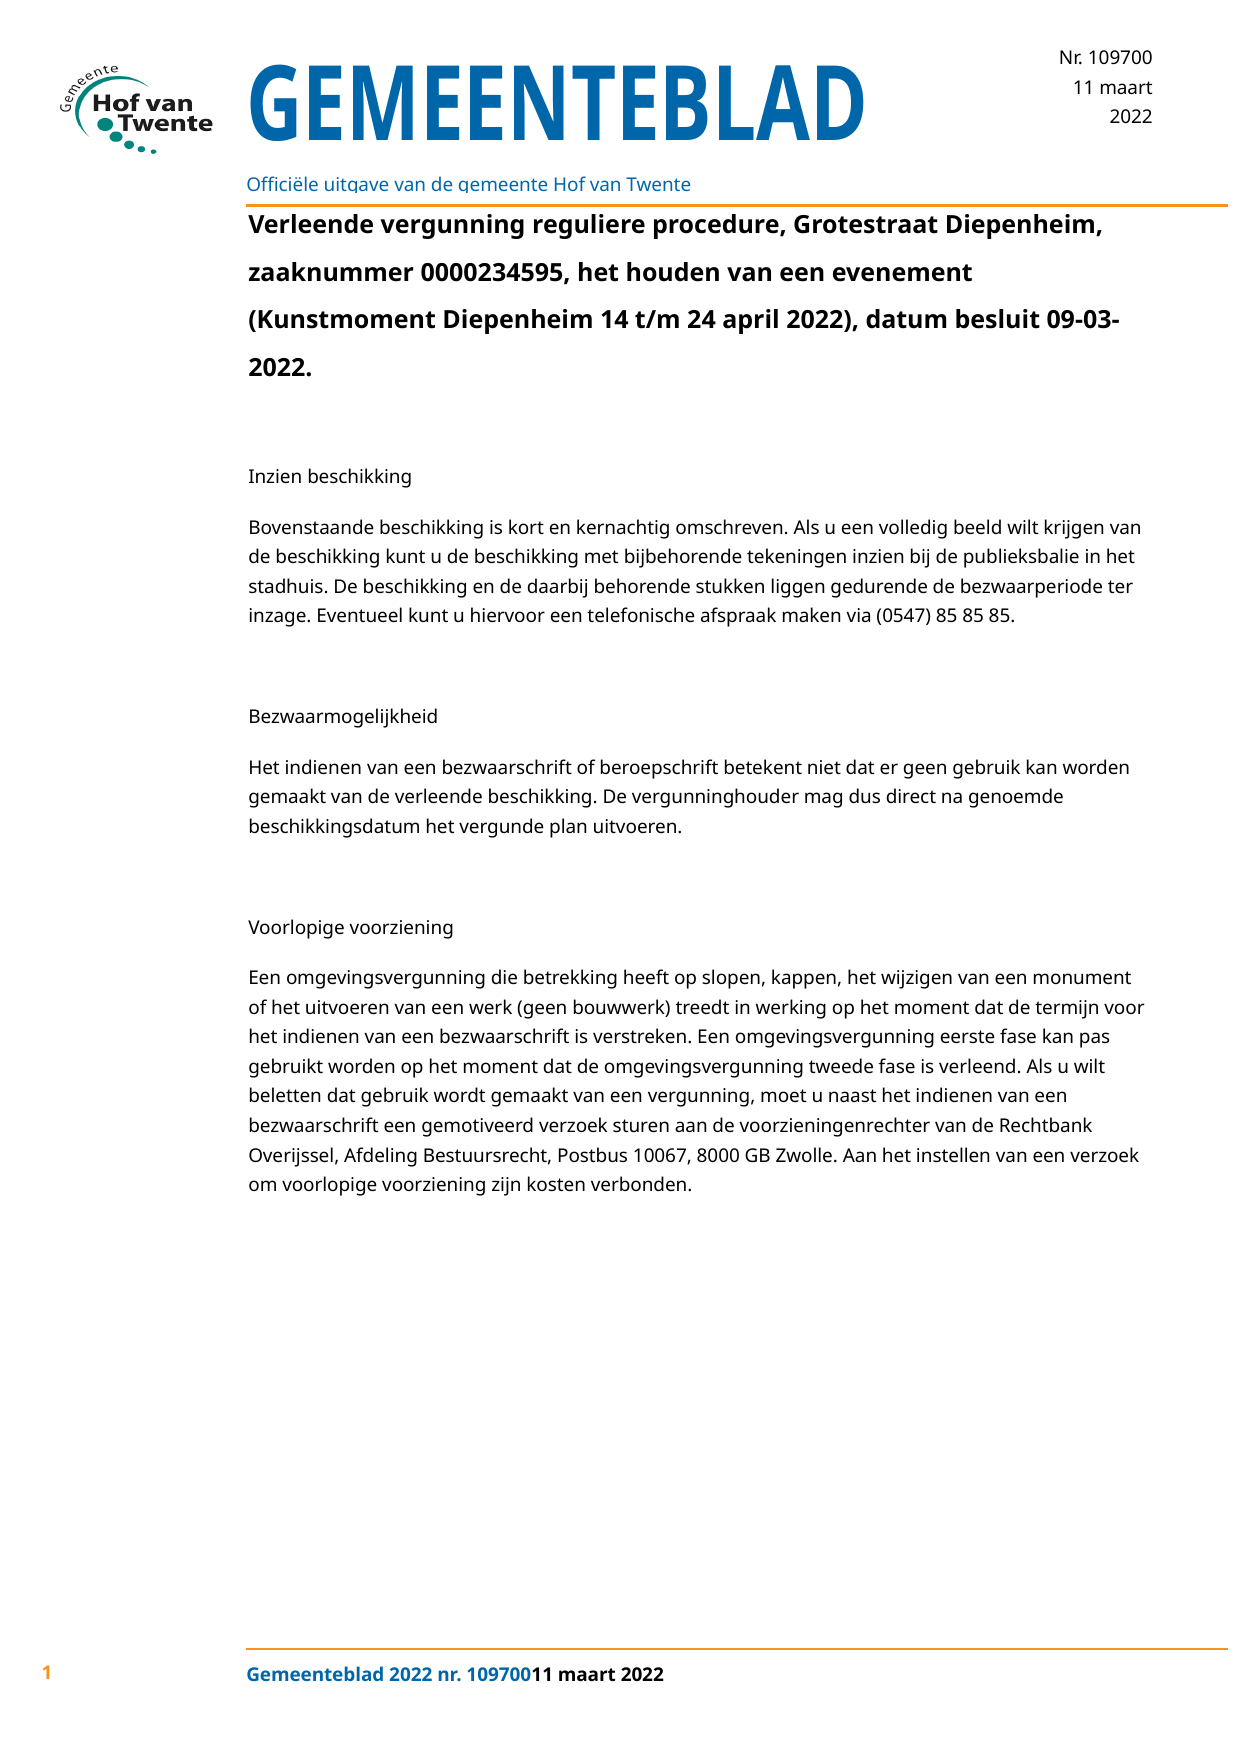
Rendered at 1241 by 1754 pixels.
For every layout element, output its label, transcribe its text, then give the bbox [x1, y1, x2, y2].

text Een omgevingsvergunning die betrekking heeft op slopen, kappen, het wijzigen van een monument of het uitvoeren van een werk (geen bouwwerk) treedt in werking op het moment dat de termijn voor het indienen van een bezwaarschrift is verstreken. Een omgevingsvergunning eerste fase kan pas gebruikt worden op het moment dat de omgevingsvergunning tweede fase is verleend. Als u wilt beletten dat gebruik wordt gemaakt van een vergunning, moet u naast het indienen van een bezwaarschrift een gemotiveerd verzoek sturen aan de voorzieningenrechter van de Rechtbank Overijssel, Afdeling Bestuursrecht, Postbus 10067, 8000 GB Zwolle. Aan het instellen van een verzoek om voorlopige voorziening zijn kosten verbonden. [248, 964, 1152, 1197]
picture [41, 47, 231, 172]
text Voorlopige voorziening [248, 914, 1152, 940]
text Bezwaarmogelijkheid [248, 703, 1152, 729]
text Verleende vergunning reguliere procedure, Grotestraat Diepenheim, zaaknummer 0000234595, het houden van een evenement (Kunstmoment Diepenheim 14 t/m 24 april 2022), datum besluit 09-03-2022. [248, 207, 1152, 384]
text Bovenstaande beschikking is kort en kernachtig omschreven. Als u een volledig beeld wilt krijgen van de beschikking kunt u de beschikking met bijbehorende tekeningen inzien bij de publieksbalie in het stadhuis. De beschikking en de daarbij behorende stukken liggen gedurende de bezwaarperiode ter inzage. Eventueel kunt u hiervoor een telefonische afspraak maken via (0547) 85 85 85. [248, 514, 1152, 628]
text Het indienen van een bezwaarschrift of beroepschrift betekent niet dat er geen gebruik kan worden gemaakt van de verleende beschikking. De vergunninghouder mag dus direct na genoemde beschikkingsdatum het vergunde plan uitvoeren. [248, 754, 1152, 839]
text Inzien beschikking [248, 463, 1152, 489]
